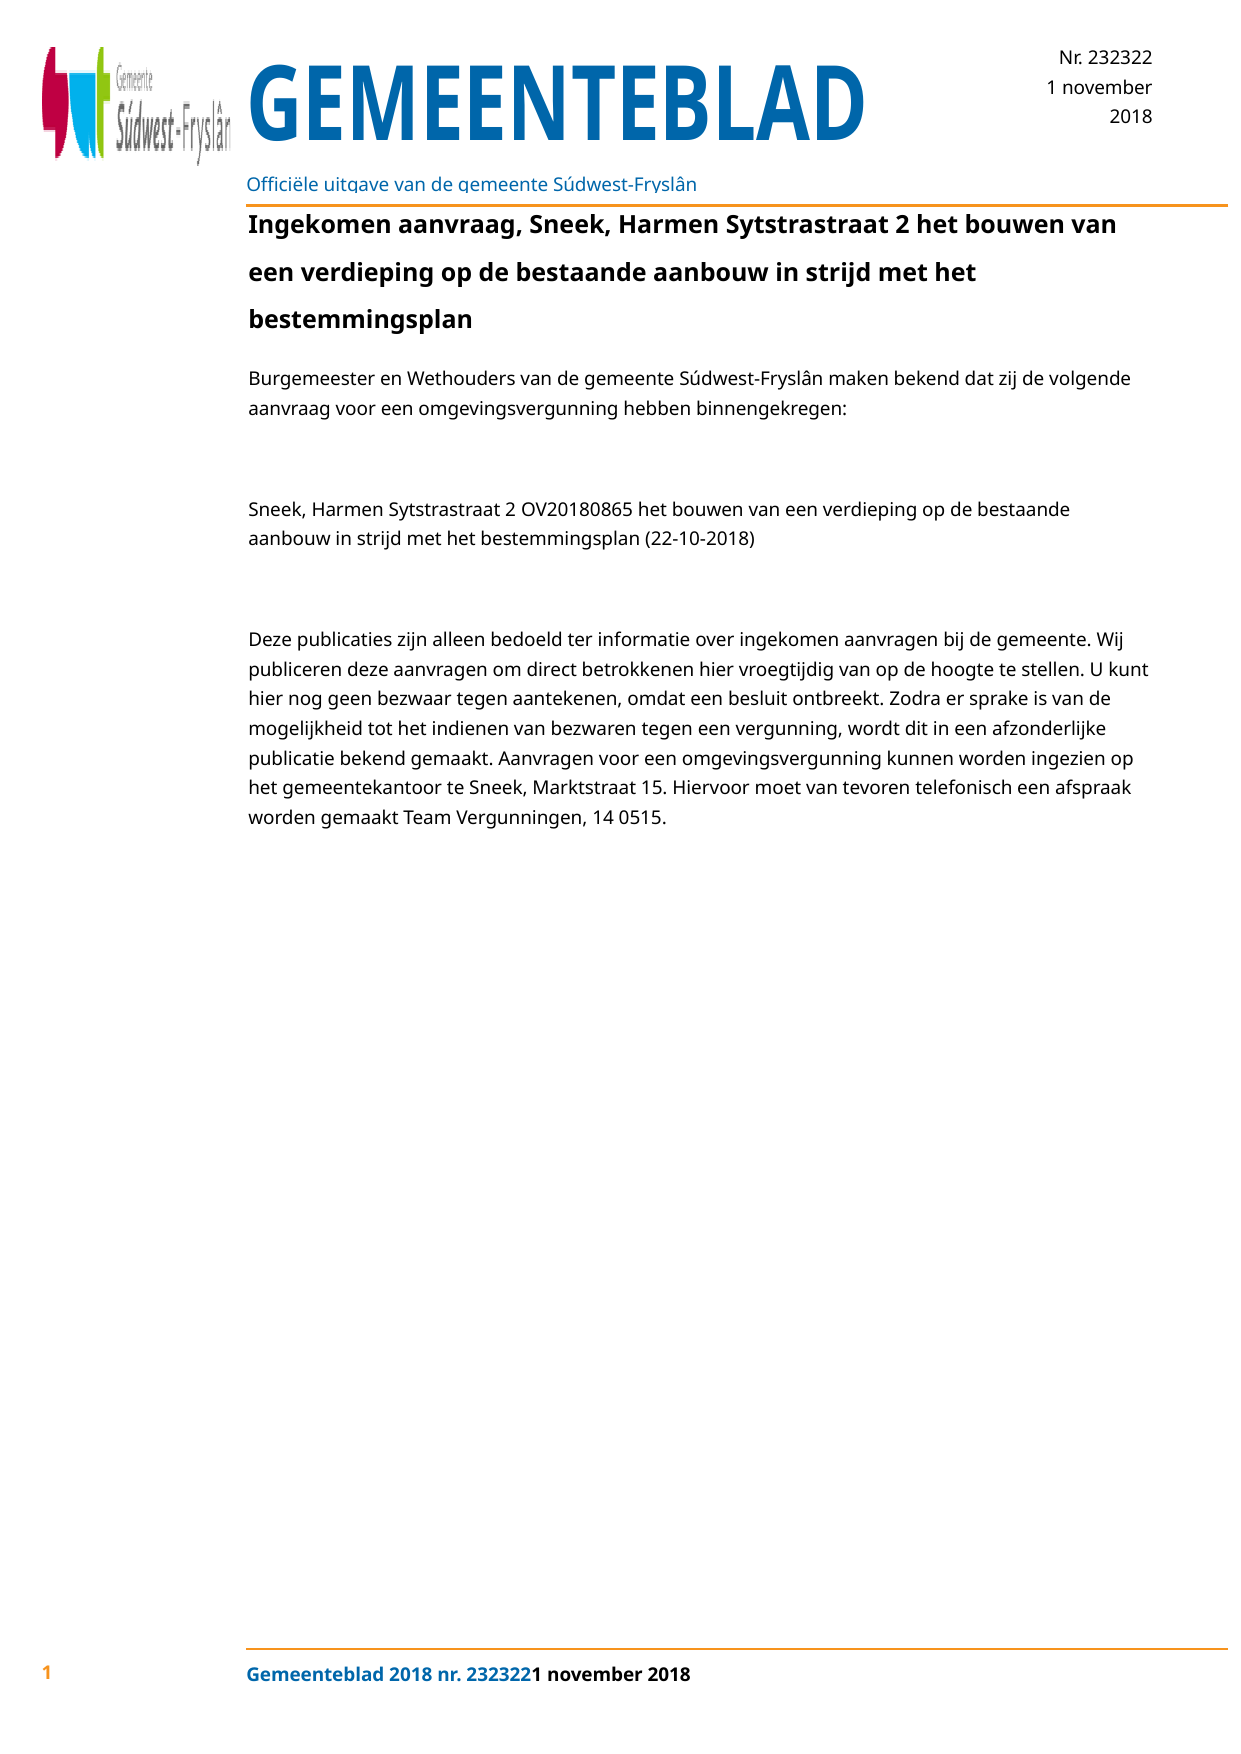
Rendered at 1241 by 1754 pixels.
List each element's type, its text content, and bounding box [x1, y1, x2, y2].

picture [41, 47, 231, 172]
text Ingekomen aanvraag, Sneek, Harmen Sytstrastraat 2 het bouwen van een verdieping op de bestaande aanbouw in strijd met het bestemmingsplan [248, 207, 1152, 336]
text Burgemeester en Wethouders van de gemeente Súdwest-Fryslân maken bekend dat zij de volgende aanvraag voor een omgevingsvergunning hebben binnengekregen: [248, 366, 1152, 421]
text Deze publicaties zijn alleen bedoeld ter informatie over ingekomen aanvragen bij de gemeente. Wij publiceren deze aanvragen om direct betrokkenen hier vroegtijdig van op de hoogte te stellen. U kunt hier nog geen bezwaar tegen aantekenen, omdat een besluit ontbreekt. Zodra er sprake is van de mogelijkheid tot het indienen van bezwaren tegen een vergunning, wordt dit in een afzonderlijke publicatie bekend gemaakt. Aanvragen voor een omgevingsvergunning kunnen worden ingezien op het gemeentekantoor te Sneek, Marktstraat 15. Hiervoor moet van tevoren telefonisch een afspraak worden gemaakt Team Vergunningen, 14 0515. [248, 626, 1152, 829]
text Sneek, Harmen Sytstrastraat 2 OV20180865 het bouwen van een verdieping op de bestaande aanbouw in strijd met het bestemmingsplan (22-10-2018) [248, 496, 1152, 551]
